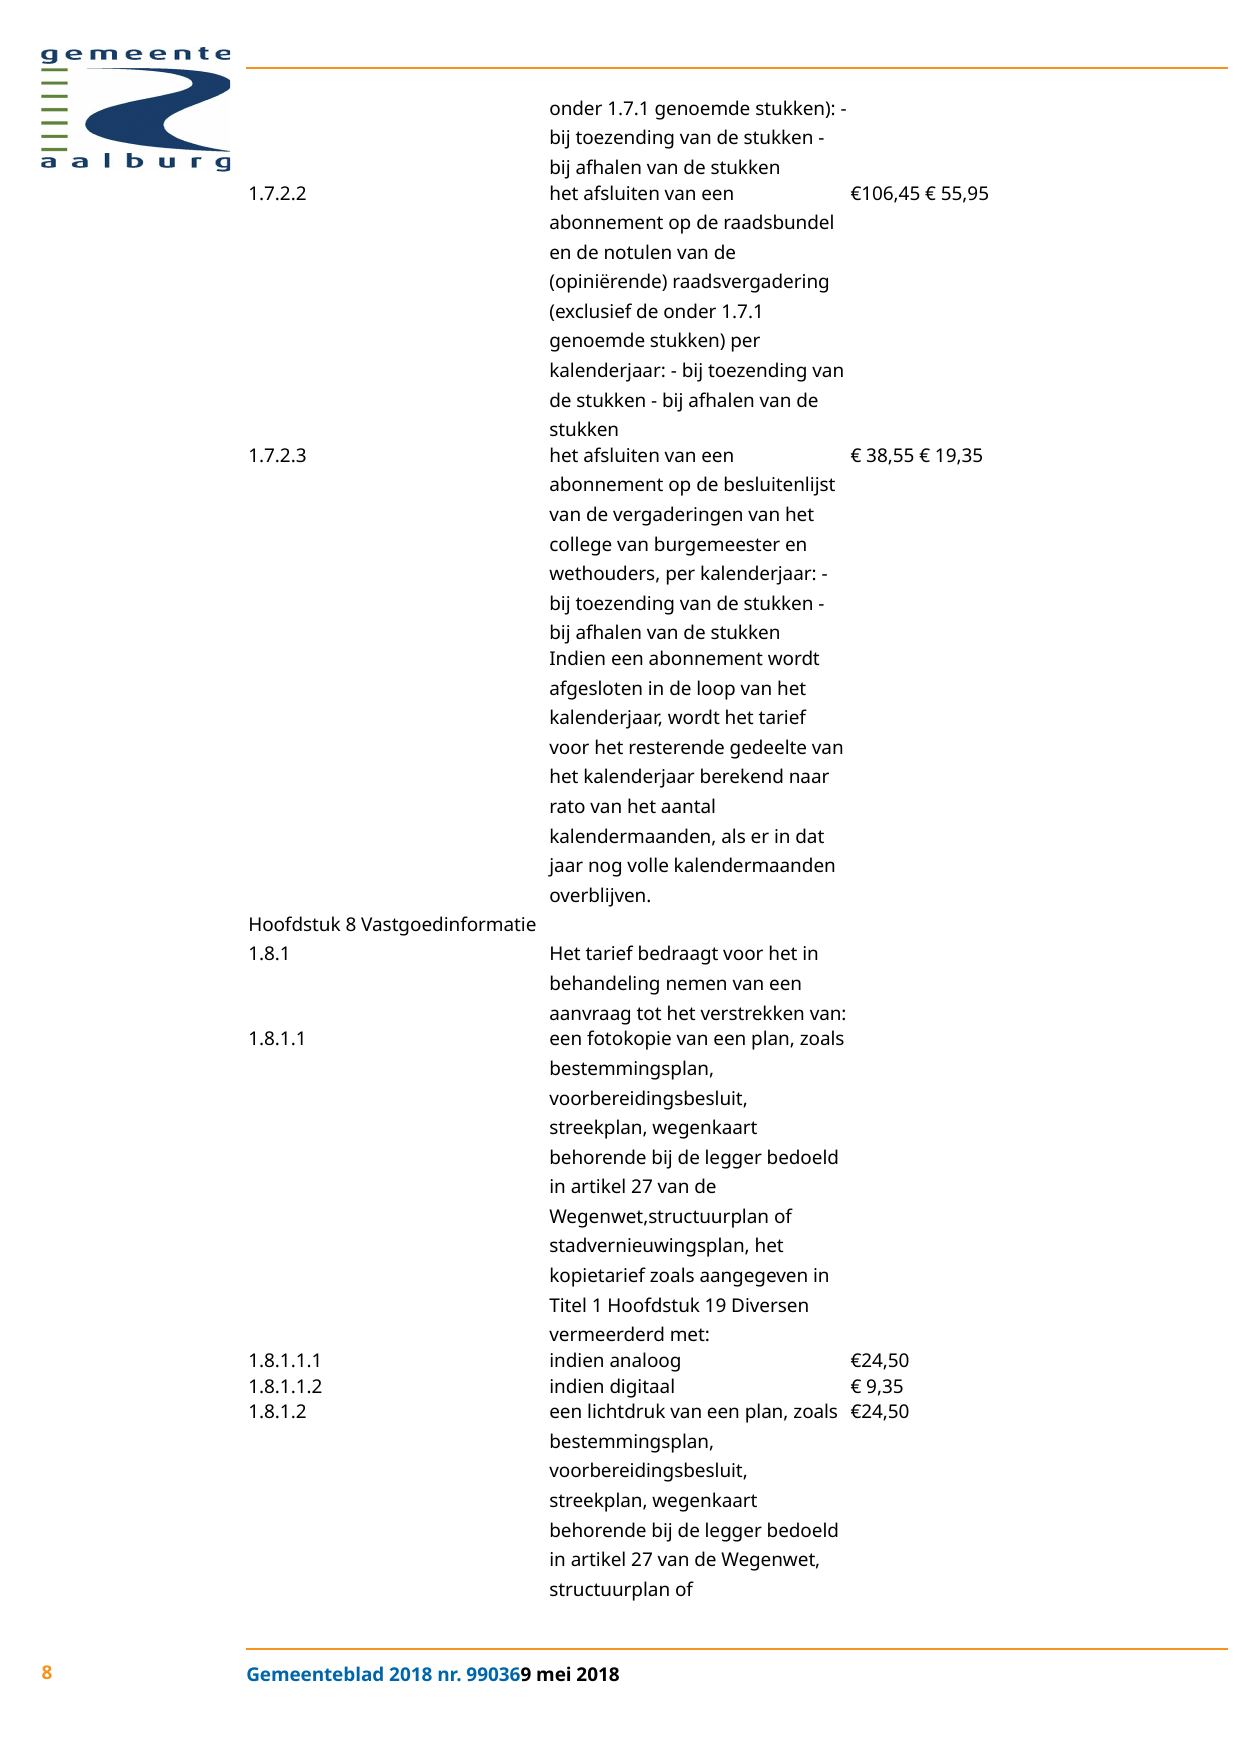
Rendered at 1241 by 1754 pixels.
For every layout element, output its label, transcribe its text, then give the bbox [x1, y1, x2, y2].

text Hoofdstuk 8 Vastgoedinformatie [248, 911, 1152, 937]
table_cell € 9,35 [850, 1373, 1152, 1398]
table_cell [248, 645, 549, 908]
table_cell 1.7.2.3 [248, 442, 549, 645]
table_cell €106,45 € 55,95 [850, 180, 1152, 442]
table_cell €24,50 [850, 1347, 1152, 1373]
table_cell het afsluiten van een abonnement op de raadsbundel en de notulen van de (opiniërende) raadsvergadering (exclusief de onder 1.7.1 genoemde stukken) per kalenderjaar: - bij toezending van de stukken - bij afhalen van de stukken [549, 180, 850, 442]
table_cell Indien een abonnement wordt afgesloten in de loop van het kalenderjaar, wordt het tarief voor het resterende gedeelte van het kalenderjaar berekend naar rato van het aantal kalendermaanden, als er in dat jaar nog volle kalendermaanden overblijven. [549, 645, 850, 908]
table_cell €24,50 [850, 1399, 1152, 1602]
table_cell een fotokopie van een plan, zoals bestemmingsplan, voorbereidingsbesluit, streekplan, wegenkaart behorende bij de legger bedoeld in artikel 27 van de Wegenwet,structuurplan of stadvernieuwingsplan, het kopietarief zoals aangegeven in Titel 1 Hoofdstuk 19 Diversen vermeerderd met: [549, 1026, 850, 1347]
table_cell een lichtdruk van een plan, zoals bestemmingsplan, voorbereidingsbesluit, streekplan, wegenkaart behorende bij de legger bedoeld in artikel 27 van de Wegenwet, structuurplan of [549, 1399, 850, 1602]
table_cell indien digitaal [549, 1373, 850, 1398]
table_cell het afsluiten van een abonnement op de besluitenlijst van de vergaderingen van het college van burgemeester en wethouders, per kalenderjaar: - bij toezending van de stukken - bij afhalen van de stukken [549, 442, 850, 645]
table_header Het tarief bedraagt voor het in behandeling nemen van een aanvraag tot het verstrekken van: [549, 941, 850, 1026]
picture [41, 47, 231, 172]
table_cell € 38,55 € 19,35 [850, 442, 1152, 645]
table_cell [248, 95, 549, 180]
table_cell onder 1.7.1 genoemde stukken): - bij toezending van de stukken - bij afhalen van de stukken [549, 95, 850, 180]
table_cell [850, 95, 1152, 180]
table_header 1.8.1 [248, 941, 549, 1026]
table_cell indien analoog [549, 1347, 850, 1373]
table_cell 1.8.1.1 [248, 1026, 549, 1347]
table_cell 1.8.1.1.2 [248, 1373, 549, 1398]
table_cell 1.8.1.2 [248, 1399, 549, 1602]
table_cell 1.8.1.1.1 [248, 1347, 549, 1373]
table_cell 1.7.2.2 [248, 180, 549, 442]
